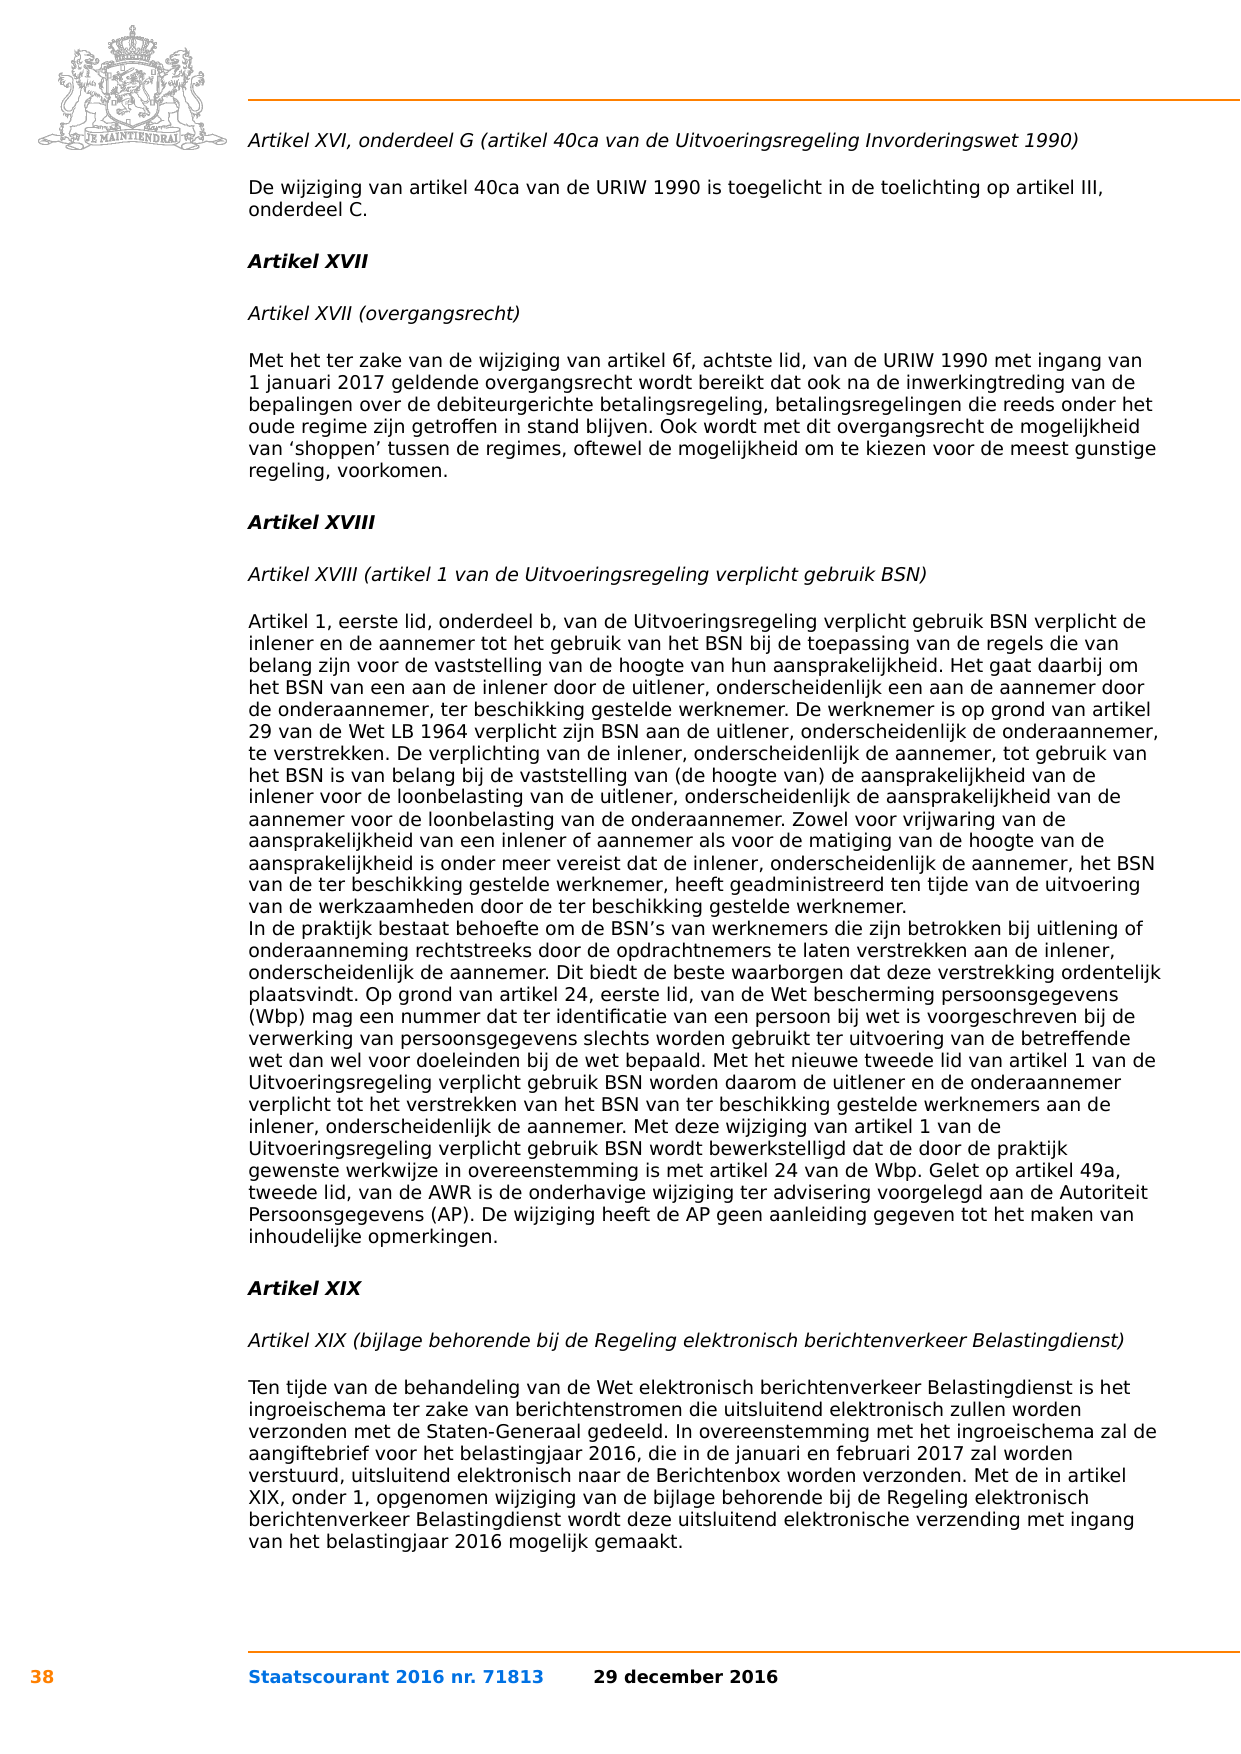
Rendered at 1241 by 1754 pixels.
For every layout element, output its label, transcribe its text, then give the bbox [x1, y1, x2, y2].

text De wijziging van artikel 40ca van de URIW 1990 is toegelicht in de toelichting op artikel III, onderdeel C. [248, 177, 1163, 221]
text In de praktijk bestaat behoefte om de BSN’s van werknemers die zijn betrokken bij uitlening of onderaanneming rechtstreeks door de opdrachtnemers te laten verstrekken aan de inlener, onderscheidenlijk de aannemer. Dit biedt de beste waarborgen dat deze verstrekking ordentelijk plaatsvindt. Op grond van artikel 24, eerste lid, van de Wet bescherming persoonsgegevens (Wbp) mag een nummer dat ter identificatie van een persoon bij wet is voorgeschreven bij de verwerking van persoonsgegevens slechts worden gebruikt ter uitvoering van de betreffende wet dan wel voor doeleinden bij de wet bepaald. Met het nieuwe tweede lid van artikel 1 van de Uitvoeringsregeling verplicht gebruik BSN worden daarom de uitlener en de onderaannemer verplicht tot het verstrekken van het BSN van ter beschikking gestelde werknemers aan de inlener, onderscheidenlijk de aannemer. Met deze wijziging van artikel 1 van de Uitvoeringsregeling verplicht gebruik BSN wordt bewerkstelligd dat de door de praktijk gewenste werkwijze in overeenstemming is met artikel 24 van de Wbp. Gelet op artikel 49a, tweede lid, van de AWR is de onderhavige wijziging ter advisering voorgelegd aan de Autoriteit Persoonsgegevens (AP). De wijziging heeft de AP geen aanleiding gegeven tot het maken van inhoudelijke opmerkingen. [248, 918, 1163, 1248]
subtitle Artikel XVII [248, 251, 1163, 273]
text Met het ter zake van de wijziging van artikel 6f, achtste lid, van de URIW 1990 met ingang van 1 januari 2017 geldende overgangsrecht wordt bereikt dat ook na de inwerkingtreding van de bepalingen over de debiteurgerichte betalingsregeling, betalingsregelingen die reeds onder het oude regime zijn getroffen in stand blijven. Ook wordt met dit overgangsrecht de mogelijkheid van ‘shoppen’ tussen de regimes, oftewel de mogelijkheid om te kiezen voor de meest gunstige regeling, voorkomen. [248, 350, 1163, 482]
subtitle Artikel XIX (bijlage behorende bij de Regeling elektronisch berichtenverkeer Belastingdienst) [248, 1330, 1163, 1352]
subtitle Artikel XVI, onderdeel G (artikel 40ca van de Uitvoeringsregeling Invorderingswet 1990) [248, 130, 1163, 152]
subtitle Artikel XVIII [248, 512, 1163, 534]
subtitle Artikel XVII (overgangsrecht) [248, 303, 1163, 325]
subtitle Artikel XVIII (artikel 1 van de Uitvoeringsregeling verplicht gebruik BSN) [248, 564, 1163, 586]
text Ten tijde van de behandeling van de Wet elektronisch berichtenverkeer Belastingdienst is het ingroeischema ter zake van berichtenstromen die uitsluitend elektronisch zullen worden verzonden met de Staten-Generaal gedeeld. In overeenstemming met het ingroeischema zal de aangiftebrief voor het belastingjaar 2016, die in de januari en februari 2017 zal worden verstuurd, uitsluitend elektronisch naar de Berichtenbox worden verzonden. Met de in artikel XIX, onder 1, opgenomen wijziging van de bijlage behorende bij de Regeling elektronisch berichtenverkeer Belastingdienst wordt deze uitsluitend elektronische verzending met ingang van het belastingjaar 2016 mogelijk gemaakt. [248, 1377, 1163, 1553]
picture [38, 25, 227, 150]
text Artikel 1, eerste lid, onderdeel b, van de Uitvoeringsregeling verplicht gebruik BSN verplicht de inlener en de aannemer tot het gebruik van het BSN bij de toepassing van de regels die van belang zijn voor de vaststelling van de hoogte van hun aansprakelijkheid. Het gaat daarbij om het BSN van een aan de inlener door de uitlener, onderscheidenlijk een aan de aannemer door de onderaannemer, ter beschikking gestelde werknemer. De werknemer is op grond van artikel 29 van de Wet LB 1964 verplicht zijn BSN aan de uitlener, onderscheidenlijk de onderaannemer, te verstrekken. De verplichting van de inlener, onderscheidenlijk de aannemer, tot gebruik van het BSN is van belang bij de vaststelling van (de hoogte van) de aansprakelijkheid van de inlener voor de loonbelasting van de uitlener, onderscheidenlijk de aansprakelijkheid van de aannemer voor de loonbelasting van de onderaannemer. Zowel voor vrijwaring van de aansprakelijkheid van een inlener of aannemer als voor de matiging van de hoogte van de aansprakelijkheid is onder meer vereist dat de inlener, onderscheidenlijk de aannemer, het BSN van de ter beschikking gestelde werknemer, heeft geadministreerd ten tijde van de uitvoering van de werkzaamheden door de ter beschikking gestelde werknemer. [248, 611, 1163, 918]
subtitle Artikel XIX [248, 1278, 1163, 1300]
